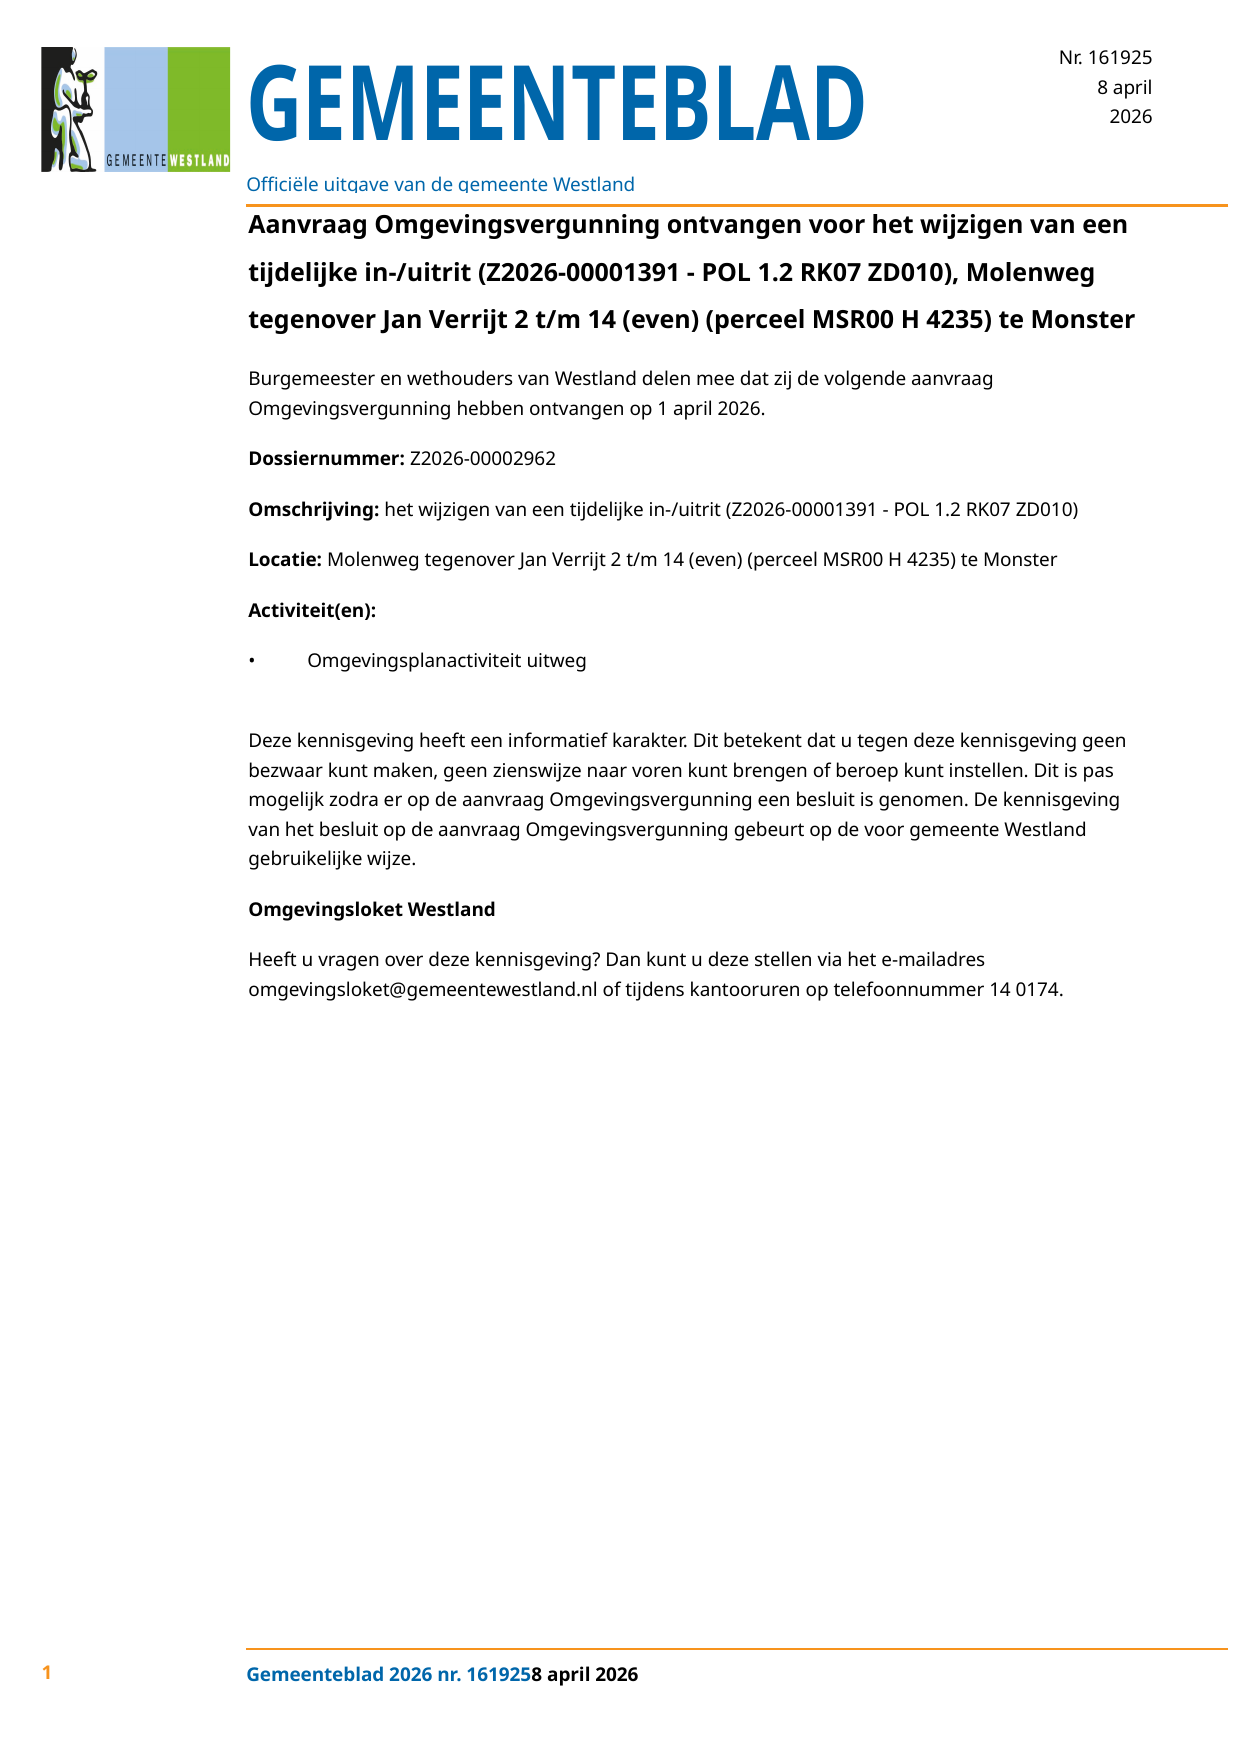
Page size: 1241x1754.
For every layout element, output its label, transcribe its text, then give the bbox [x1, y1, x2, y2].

text Omgevingsloket Westland [248, 896, 1152, 922]
text Omschrijving: het wijzigen van een tijdelijke in-/uitrit (Z2026-00001391 - POL 1.2 RK07 ZD010) [248, 496, 1152, 522]
text Aanvraag Omgevingsvergunning ontvangen voor het wijzigen van een tijdelijke in-/uitrit (Z2026-00001391 - POL 1.2 RK07 ZD010), Molenweg tegenover Jan Verrijt 2 t/m 14 (even) (perceel MSR00 H 4235) te Monster [248, 207, 1152, 336]
text Deze kennisgeving heeft een informatief karakter. Dit betekent dat u tegen deze kennisgeving geen bezwaar kunt maken, geen zienswijze naar voren kunt brengen of beroep kunt instellen. Dit is pas mogelijk zodra er op de aanvraag Omgevingsvergunning een besluit is genomen. De kennisgeving van het besluit op de aanvraag Omgevingsvergunning gebeurt op de voor gemeente Westland gebruikelijke wijze. [248, 727, 1152, 871]
list Omgevingsplanactiviteit uitweg [248, 647, 1152, 673]
picture [41, 47, 231, 172]
text Burgemeester en wethouders van Westland delen mee dat zij de volgende aanvraag Omgevingsvergunning hebben ontvangen op 1 april 2026. [248, 366, 1152, 421]
text Dossiernummer: Z2026-00002962 [248, 446, 1152, 471]
text Locatie: Molenweg tegenover Jan Verrijt 2 t/m 14 (even) (perceel MSR00 H 4235) te Monster [248, 546, 1152, 572]
text Heeft u vragen over deze kennisgeving? Dan kunt u deze stellen via het e-mailadres omgevingsloket@gemeentewestland.nl of tijdens kantooruren op telefoonnummer 14 0174. [248, 946, 1152, 1002]
text Activiteit(en): [248, 597, 1152, 622]
